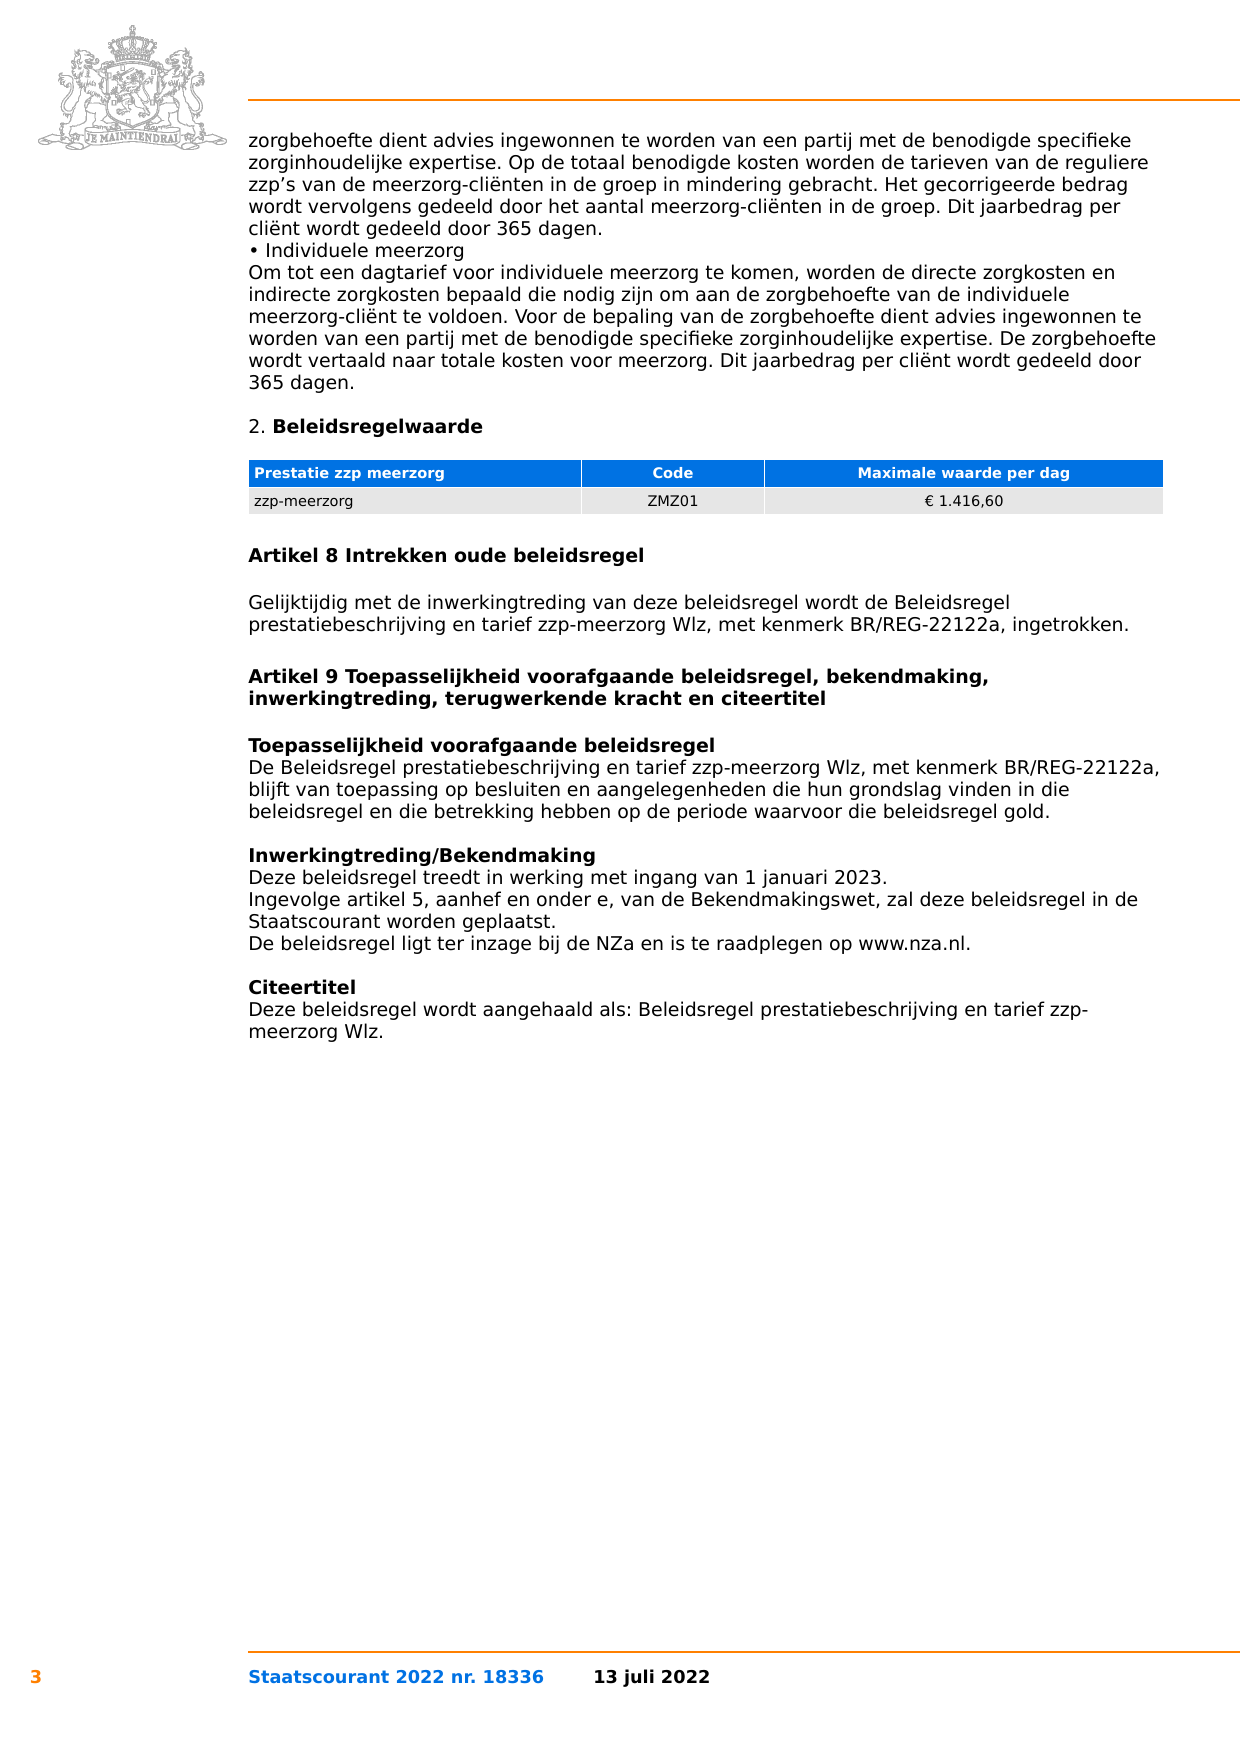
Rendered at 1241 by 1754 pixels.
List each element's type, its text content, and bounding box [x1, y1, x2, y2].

table_cell zzp-meerzorg [249, 488, 581, 514]
text Om tot een dagtarief voor individuele meerzorg te komen, worden de directe zorgkosten en indirecte zorgkosten bepaald die nodig zijn om aan de zorgbehoefte van de individuele meerzorg-cliënt te voldoen. Voor de bepaling van de zorgbehoefte dient advies ingewonnen te worden van een partij met de benodigde specifieke zorginhoudelijke expertise. De zorgbehoefte wordt vertaald naar totale kosten voor meerzorg. Dit jaarbedrag per cliënt wordt gedeeld door 365 dagen. [248, 262, 1163, 394]
text Deze beleidsregel wordt aangehaald als: Beleidsregel prestatiebeschrijving en tarief zzp-meerzorg Wlz. [248, 999, 1163, 1043]
table_cell ZMZ01 [582, 488, 764, 514]
text Deze beleidsregel treedt in werking met ingang van 1 januari 2023. [248, 867, 1163, 889]
text De beleidsregel ligt ter inzage bij de NZa en is te raadplegen op www.nza.nl. [248, 933, 1163, 955]
table_cell € 1.416,60 [765, 488, 1163, 514]
subtitle Toepasselijkheid voorafgaande beleidsregel [248, 735, 1163, 757]
subtitle Inwerkingtreding/Bekendmaking [248, 845, 1163, 867]
text 2. Beleidsregelwaarde [248, 416, 1163, 437]
text zorgbehoefte dient advies ingewonnen te worden van een partij met de benodigde specifieke zorginhoudelijke expertise. Op de totaal benodigde kosten worden de tarieven van de reguliere zzp’s van de meerzorg-cliënten in de groep in mindering gebracht. Het gecorrigeerde bedrag wordt vervolgens gedeeld door het aantal meerzorg-cliënten in de groep. Dit jaarbedrag per cliënt wordt gedeeld door 365 dagen. [248, 130, 1163, 240]
table_header Prestatie zzp meerzorg [249, 460, 581, 487]
text • Individuele meerzorg [248, 240, 1163, 262]
subtitle Artikel 8 Intrekken oude beleidsregel [248, 545, 1163, 567]
table_header Code [582, 460, 764, 487]
table_header Maximale waarde per dag [765, 460, 1163, 487]
text De Beleidsregel prestatiebeschrijving en tarief zzp-meerzorg Wlz, met kenmerk BR/REG-22122a, blijft van toepassing op besluiten en aangelegenheden die hun grondslag vinden in die beleidsregel en die betrekking hebben op de periode waarvoor die beleidsregel gold. [248, 757, 1163, 823]
subtitle Citeertitel [248, 977, 1163, 999]
text Ingevolge artikel 5, aanhef en onder e, van de Bekendmakingswet, zal deze beleidsregel in de Staatscourant worden geplaatst. [248, 889, 1163, 933]
subtitle Artikel 9 Toepasselijkheid voorafgaande beleidsregel, bekendmaking, inwerkingtreding, terugwerkende kracht en citeertitel [248, 666, 1163, 710]
text Gelijktijdig met de inwerkingtreding van deze beleidsregel wordt de Beleidsregel prestatiebeschrijving en tarief zzp-meerzorg Wlz, met kenmerk BR/REG-22122a, ingetrokken. [248, 592, 1163, 636]
picture [38, 25, 227, 150]
